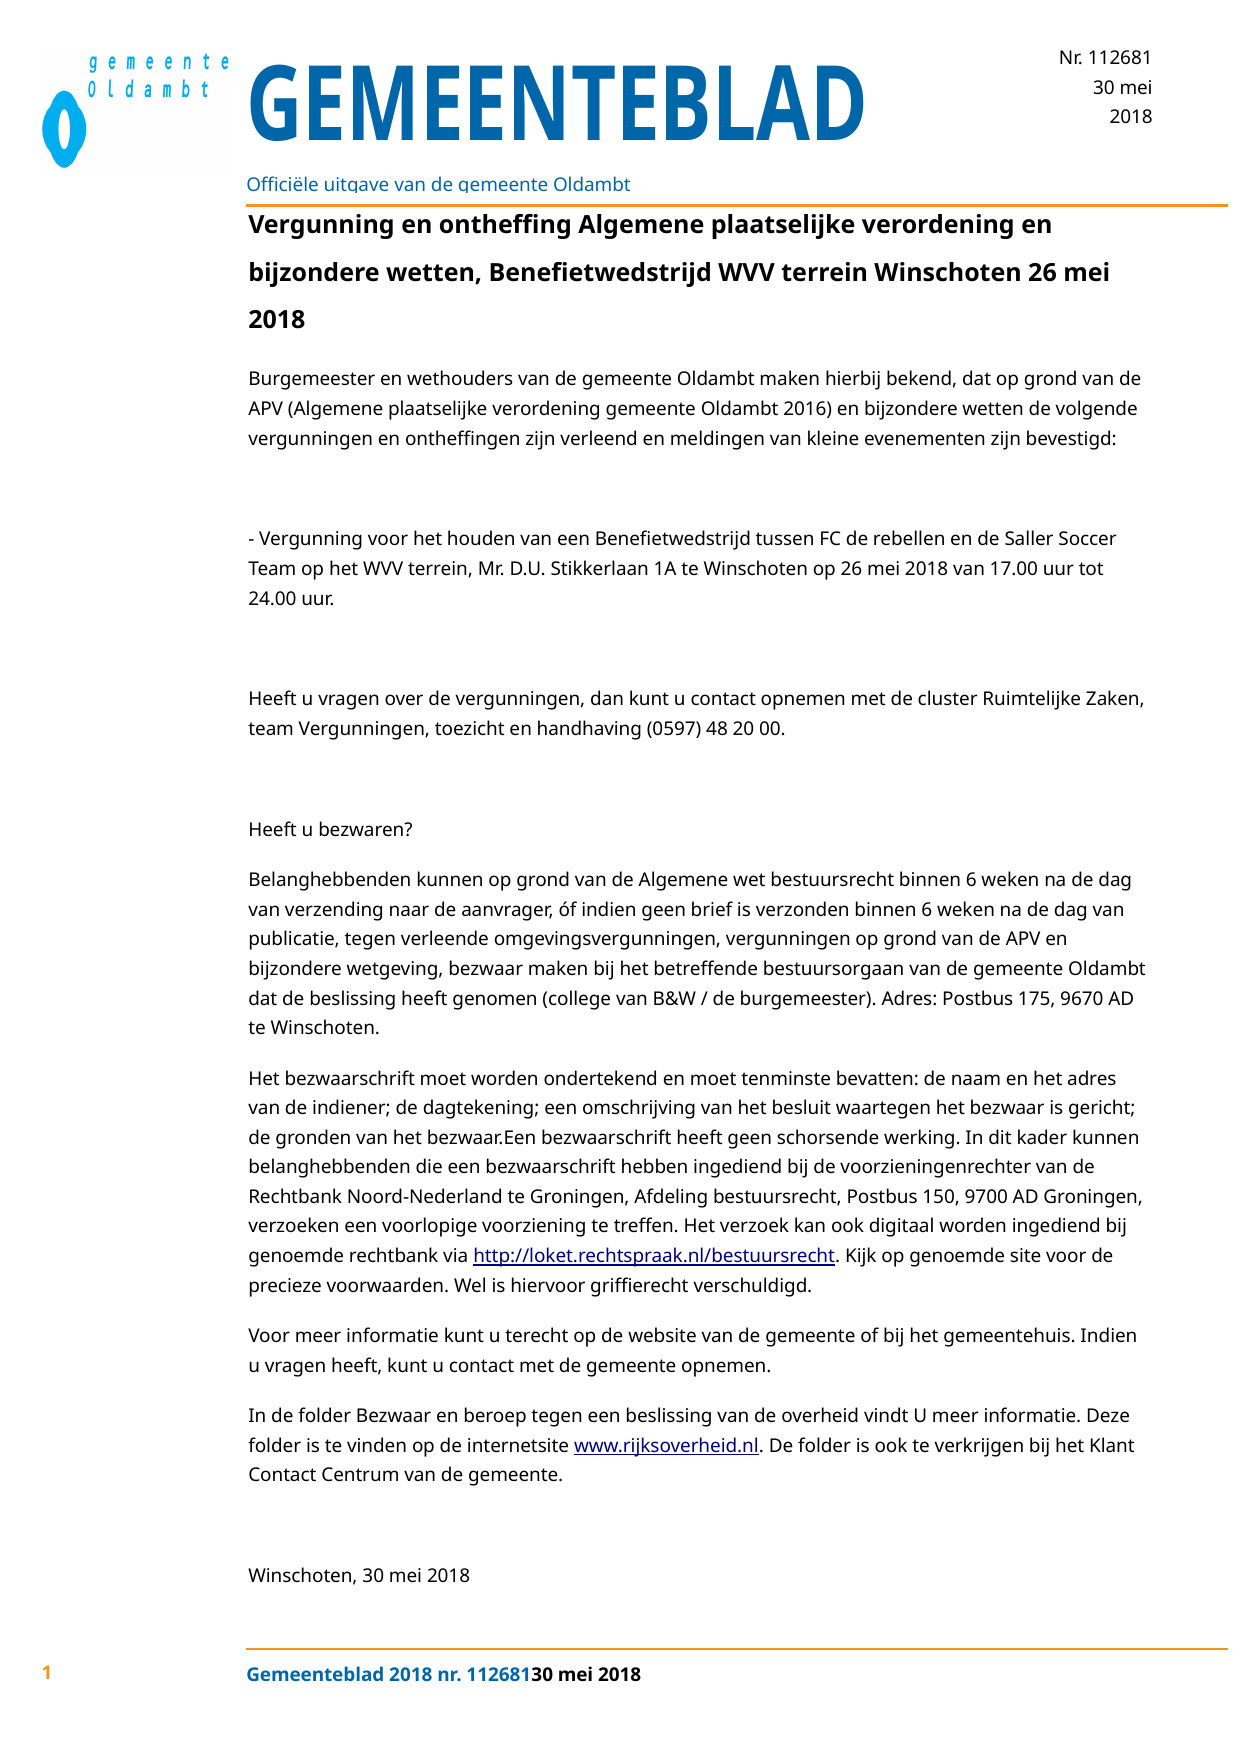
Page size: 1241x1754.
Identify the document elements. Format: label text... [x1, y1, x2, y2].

text Winschoten, 30 mei 2018 [248, 1562, 1152, 1588]
picture [41, 47, 231, 172]
text Burgemeester en wethouders van de gemeente Oldambt maken hierbij bekend, dat op grond van de APV (Algemene plaatselijke verordening gemeente Oldambt 2016) en bijzondere wetten de volgende vergunningen en ontheffingen zijn verleend en meldingen van kleine evenementen zijn bevestigd: [248, 366, 1152, 450]
text Belanghebbenden kunnen op grond van de Algemene wet bestuursrecht binnen 6 weken na de dag van verzending naar de aanvrager, óf indien geen brief is verzonden binnen 6 weken na de dag van publicatie, tegen verleende omgevingsvergunningen, vergunningen op grond van de APV en bijzondere wetgeving, bezwaar maken bij het betreffende bestuursorgaan van de gemeente Oldambt dat de beslissing heeft genomen (college van B&W / de burgemeester). Adres: Postbus 175, 9670 AD te Winschoten. [248, 866, 1152, 1040]
text Voor meer informatie kunt u terecht op de website van de gemeente of bij het gemeentehuis. Indien u vragen heeft, kunt u contact met de gemeente opnemen. [248, 1322, 1152, 1377]
text - Vergunning voor het houden van een Benefietwedstrijd tussen FC de rebellen en de Saller Soccer Team op het WVV terrein, Mr. D.U. Stikkerlaan 1A te Winschoten op 26 mei 2018 van 17.00 uur tot 24.00 uur. [248, 526, 1152, 610]
text Heeft u vragen over de vergunningen, dan kunt u contact opnemen met de cluster Ruimtelijke Zaken, team Vergunningen, toezicht en handhaving (0597) 48 20 00. [248, 686, 1152, 741]
text Het bezwaarschrift moet worden ondertekend en moet tenminste bevatten: de naam en het adres van de indiener; de dagtekening; een omschrijving van het besluit waartegen het bezwaar is gericht; de gronden van het bezwaar.Een bezwaarschrift heeft geen schorsende werking. In dit kader kunnen belanghebbenden die een bezwaarschrift hebben ingediend bij de voorzieningenrechter van de Rechtbank Noord-Nederland te Groningen, Afdeling bestuursrecht, Postbus 150, 9700 AD Groningen, verzoeken een voorlopige voorziening te treffen. Het verzoek kan ook digitaal worden ingediend bij genoemde rechtbank via http://loket.rechtspraak.nl/bestuursrecht. Kijk op genoemde site voor de precieze voorwaarden. Wel is hiervoor griffierecht verschuldigd. [248, 1065, 1152, 1297]
text Vergunning en ontheffing Algemene plaatselijke verordening en bijzondere wetten, Benefietwedstrijd WVV terrein Winschoten 26 mei 2018 [248, 207, 1152, 336]
text Heeft u bezwaren? [248, 816, 1152, 842]
text In de folder Bezwaar en beroep tegen een beslissing van de overheid vindt U meer informatie. Deze folder is te vinden op de internetsite www.rijksoverheid.nl. De folder is ook te verkrijgen bij het Klant Contact Centrum van de gemeente. [248, 1402, 1152, 1487]
